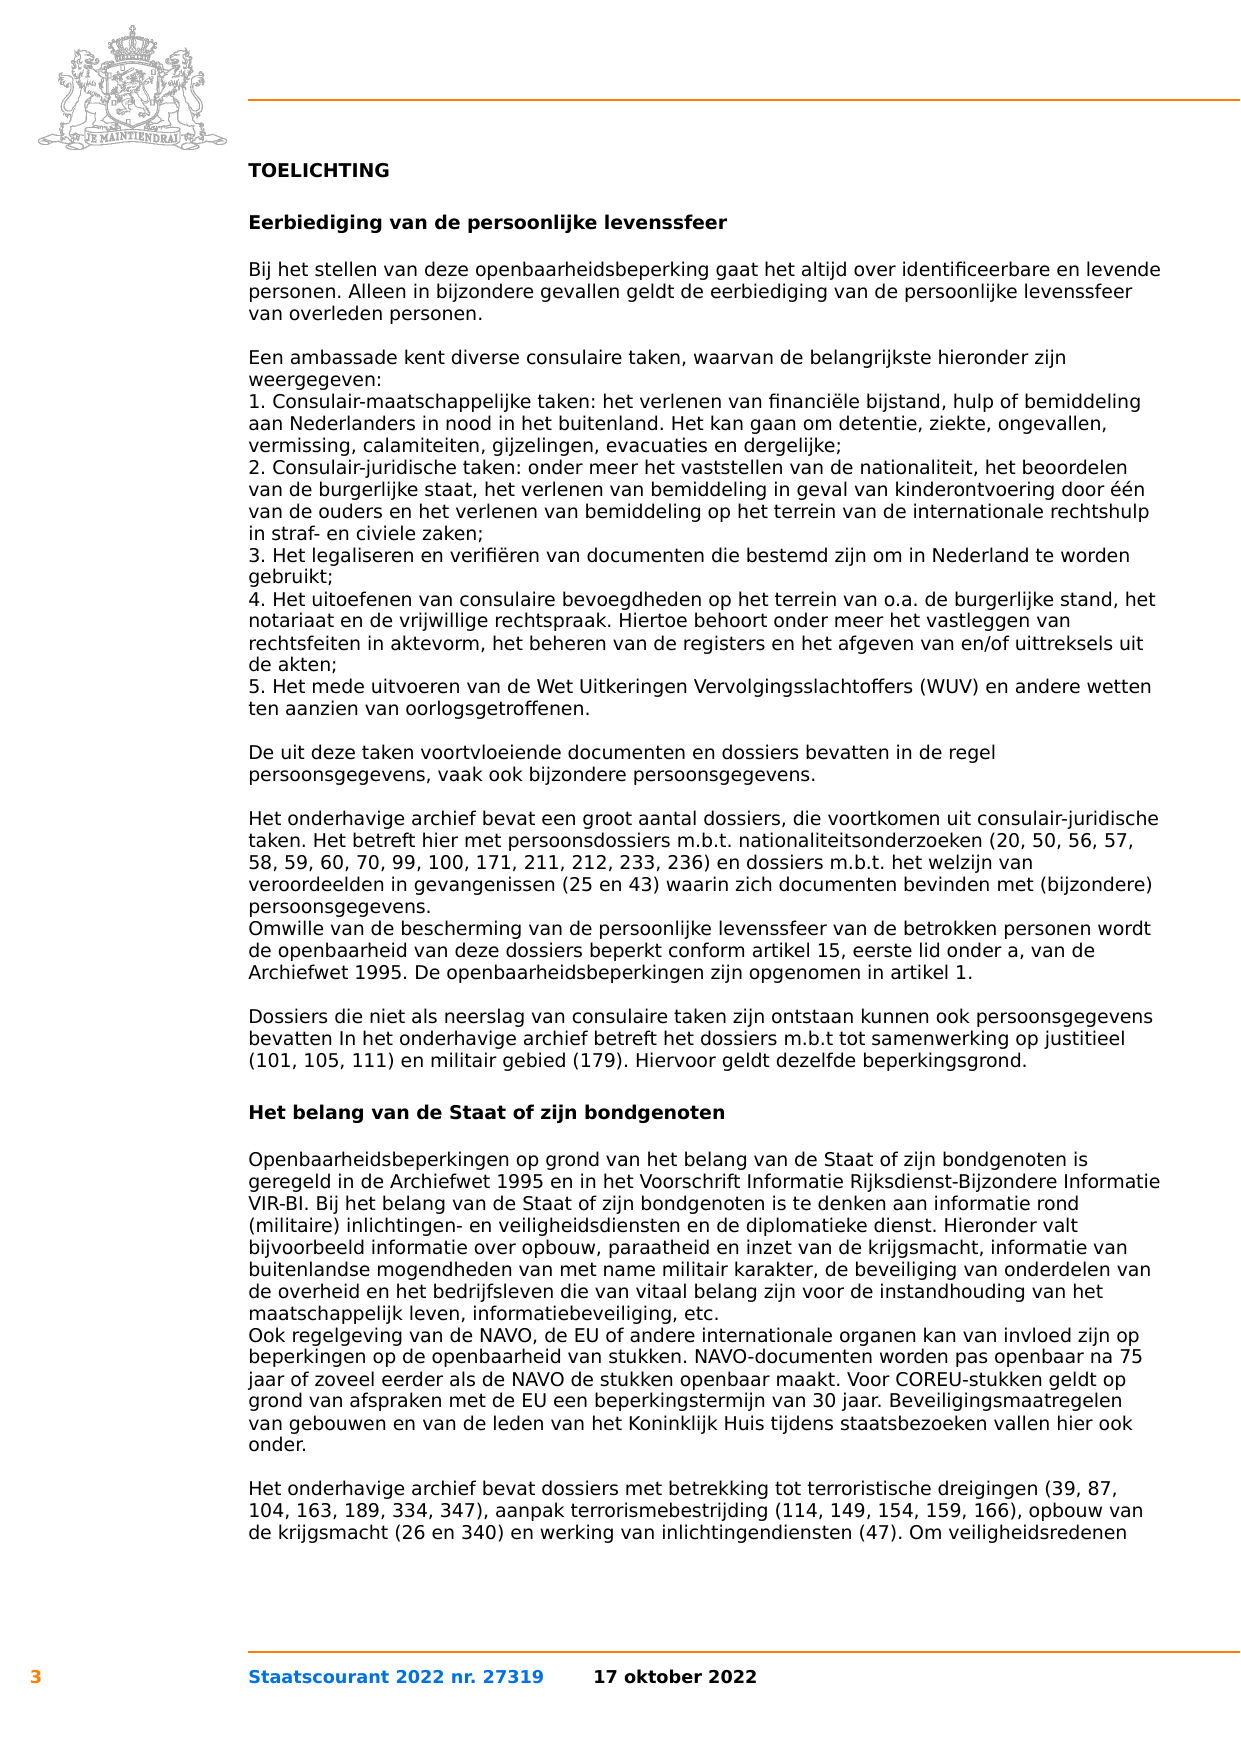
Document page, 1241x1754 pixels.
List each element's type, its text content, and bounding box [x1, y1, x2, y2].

text 3. Het legaliseren en verifiëren van documenten die bestemd zijn om in Nederland te worden gebruikt; [248, 544, 1163, 588]
text 5. Het mede uitvoeren van de Wet Uitkeringen Vervolgingsslachtoffers (WUV) en andere wetten ten aanzien van oorlogsgetroffenen. [248, 676, 1163, 720]
text Ook regelgeving van de NAVO, de EU of andere internationale organen kan van invloed zijn op beperkingen op de openbaarheid van stukken. NAVO-documenten worden pas openbaar na 75 jaar of zoveel eerder als de NAVO de stukken openbaar maakt. Voor COREU-stukken geldt op grond van afspraken met de EU een beperkingstermijn van 30 jaar. Beveiligingsmaatregelen van gebouwen en van de leden van het Koninklijk Huis tijdens staatsbezoeken vallen hier ook onder. [248, 1324, 1163, 1456]
text 4. Het uitoefenen van consulaire bevoegdheden op het terrein van o.a. de burgerlijke stand, het notariaat en de vrijwillige rechtspraak. Hiertoe behoort onder meer het vastleggen van rechtsfeiten in aktevorm, het beheren van de registers en het afgeven van en/of uittreksels uit de akten; [248, 588, 1163, 676]
text Het onderhavige archief bevat dossiers met betrekking tot terroristische dreigingen (39, 87, 104, 163, 189, 334, 347), aanpak terrorismebestrijding (114, 149, 154, 159, 166), opbouw van de krijgsmacht (26 en 340) en werking van inlichtingendiensten (47). Om veiligheidsredenen [248, 1478, 1163, 1544]
text 2. Consulair-juridische taken: onder meer het vaststellen van de nationaliteit, het beoordelen van de burgerlijke staat, het verlenen van bemiddeling in geval van kinderontvoering door één van de ouders en het verlenen van bemiddeling op het terrein van de internationale rechtshulp in straf- en civiele zaken; [248, 457, 1163, 544]
text Dossiers die niet als neerslag van consulaire taken zijn ontstaan kunnen ook persoonsgegevens bevatten In het onderhavige archief betreft het dossiers m.b.t tot samenwerking op justitieel (101, 105, 111) en militair gebied (179). Hiervoor geldt dezelfde beperkingsgrond. [248, 1006, 1163, 1072]
subtitle Eerbiediging van de persoonlijke levenssfeer [248, 212, 1163, 234]
text Omwille van de bescherming van de persoonlijke levenssfeer van de betrokken personen wordt de openbaarheid van deze dossiers beperkt conform artikel 15, eerste lid onder a, van de Archiefwet 1995. De openbaarheidsbeperkingen zijn opgenomen in artikel 1. [248, 918, 1163, 984]
text Openbaarheidsbeperkingen op grond van het belang van de Staat of zijn bondgenoten is geregeld in de Archiefwet 1995 en in het Voorschrift Informatie Rijksdienst-Bijzondere Informatie VIR-BI. Bij het belang van de Staat of zijn bondgenoten is te denken aan informatie rond (militaire) inlichtingen- en veiligheidsdiensten en de diplomatieke dienst. Hieronder valt bijvoorbeeld informatie over opbouw, paraatheid en inzet van de krijgsmacht, informatie van buitenlandse mogendheden van met name militair karakter, de beveiliging van onderdelen van de overheid en het bedrijfsleven die van vitaal belang zijn voor de instandhouding van het maatschappelijk leven, informatiebeveiliging, etc. [248, 1149, 1163, 1324]
subtitle Het belang van de Staat of zijn bondgenoten [248, 1102, 1163, 1124]
subtitle TOELICHTING [248, 160, 1163, 182]
text 1. Consulair-maatschappelijke taken: het verlenen van financiële bijstand, hulp of bemiddeling aan Nederlanders in nood in het buitenland. Het kan gaan om detentie, ziekte, ongevallen, vermissing, calamiteiten, gijzelingen, evacuaties en dergelijke; [248, 391, 1163, 457]
text De uit deze taken voortvloeiende documenten en dossiers bevatten in de regel persoonsgegevens, vaak ook bijzondere persoonsgegevens. [248, 742, 1163, 786]
text Het onderhavige archief bevat een groot aantal dossiers, die voortkomen uit consulair-juridische taken. Het betreft hier met persoonsdossiers m.b.t. nationaliteitsonderzoeken (20, 50, 56, 57, 58, 59, 60, 70, 99, 100, 171, 211, 212, 233, 236) en dossiers m.b.t. het welzijn van veroordeelden in gevangenissen (25 en 43) waarin zich documenten bevinden met (bijzondere) persoonsgegevens. [248, 808, 1163, 918]
text Bij het stellen van deze openbaarheidsbeperking gaat het altijd over identificeerbare en levende personen. Alleen in bijzondere gevallen geldt de eerbiediging van de persoonlijke levenssfeer van overleden personen. [248, 259, 1163, 325]
text Een ambassade kent diverse consulaire taken, waarvan de belangrijkste hieronder zijn weergegeven: [248, 347, 1163, 391]
picture [38, 25, 227, 150]
